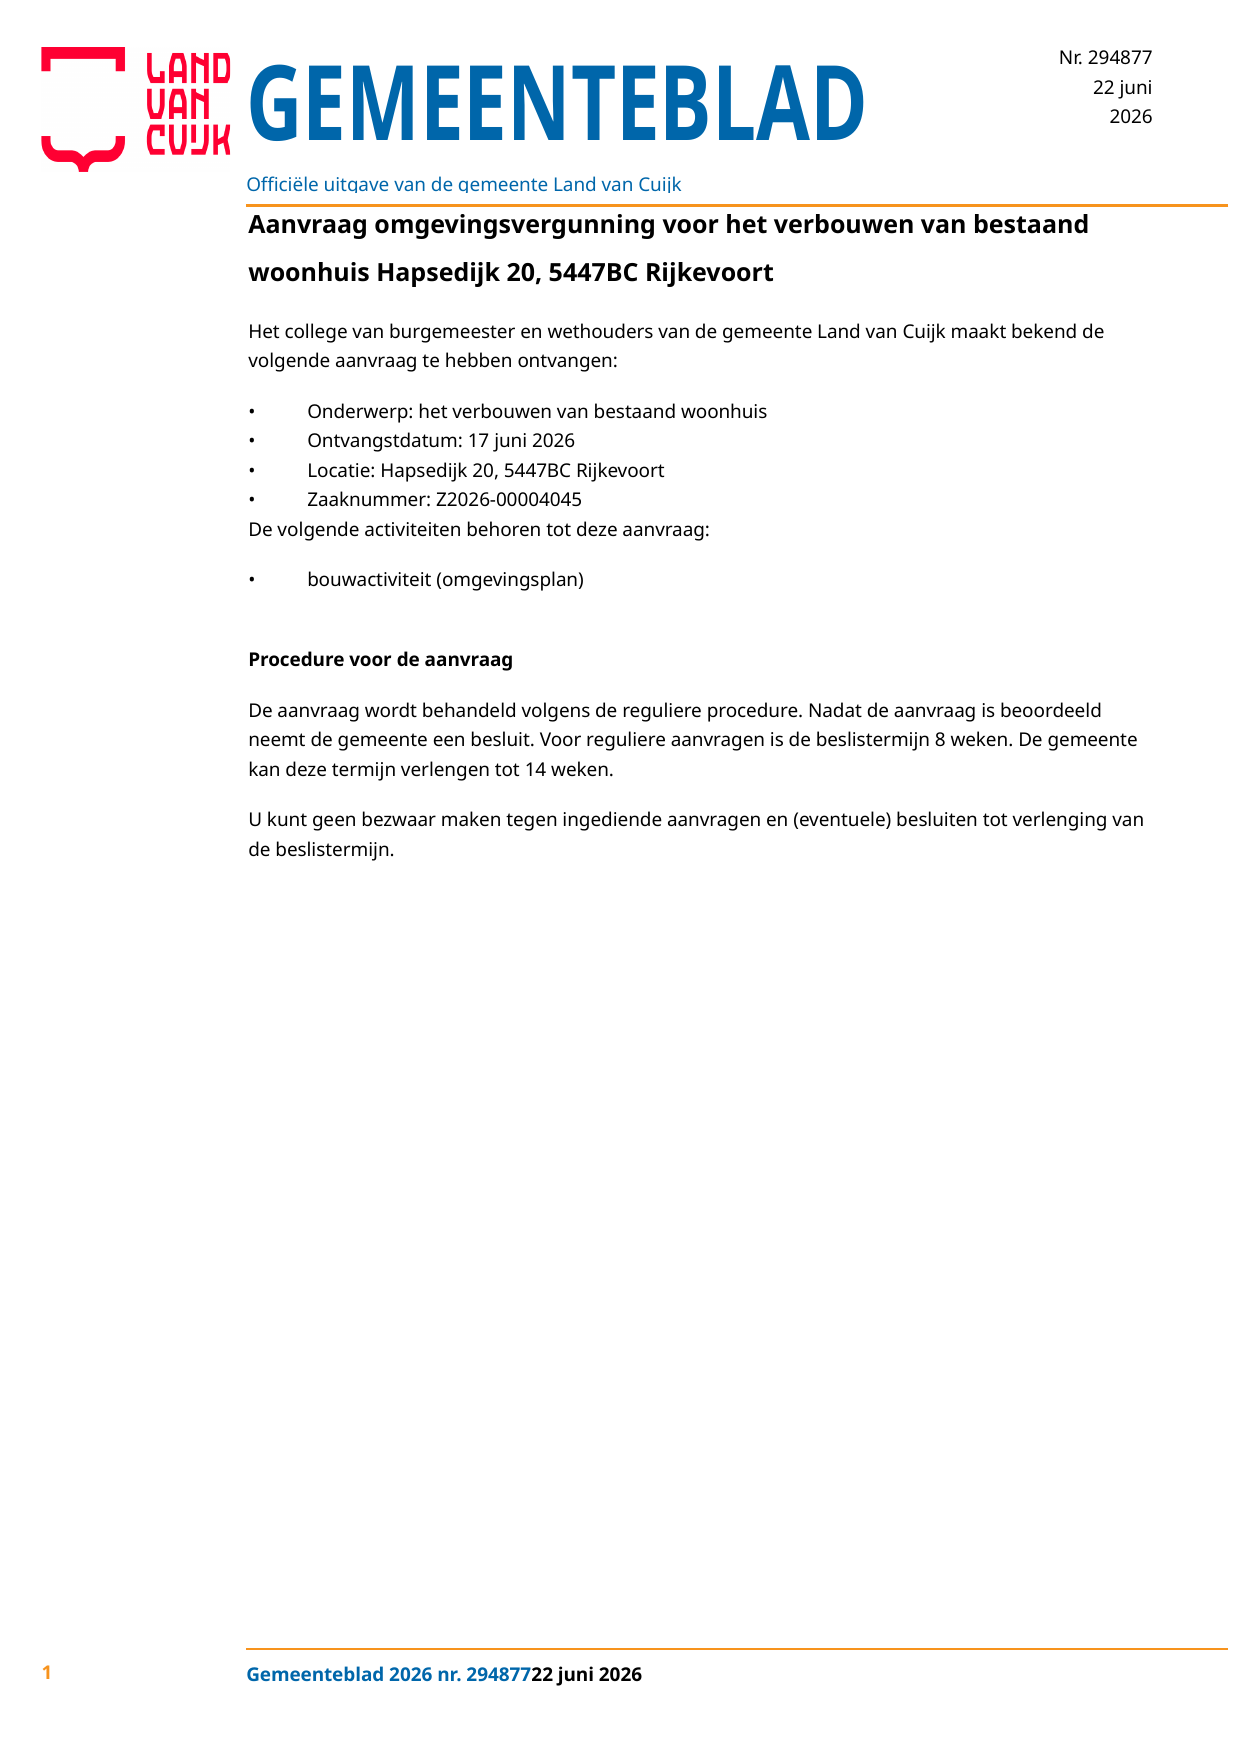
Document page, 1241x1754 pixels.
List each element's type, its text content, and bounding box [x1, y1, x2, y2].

text Aanvraag omgevingsvergunning voor het verbouwen van bestaand woonhuis Hapsedijk 20, 5447BC Rijkevoort [248, 207, 1152, 288]
list Onderwerp: het verbouwen van bestaand woonhuis [248, 398, 1152, 424]
text Procedure voor de aanvraag [248, 647, 1152, 672]
text Het college van burgemeester en wethouders van de gemeente Land van Cuijk maakt bekend de volgende aanvraag te hebben ontvangen: [248, 318, 1152, 373]
list Ontvangstdatum: 17 juni 2026 [248, 427, 1152, 453]
text De volgende activiteiten behoren tot deze aanvraag: [248, 516, 1152, 542]
list Locatie: Hapsedijk 20, 5447BC Rijkevoort [248, 457, 1152, 483]
text U kunt geen bezwaar maken tegen ingediende aanvragen en (eventuele) besluiten tot verlenging van de beslistermijn. [248, 807, 1152, 862]
text De aanvraag wordt behandeld volgens de reguliere procedure. Nadat de aanvraag is beoordeeld neemt de gemeente een besluit. Voor reguliere aanvragen is de beslistermijn 8 weken. De gemeente kan deze termijn verlengen tot 14 weken. [248, 697, 1152, 782]
picture [41, 47, 231, 172]
list Zaaknummer: Z2026-00004045 [248, 487, 1152, 512]
list bouwactiviteit (omgevingsplan) [248, 567, 1152, 592]
